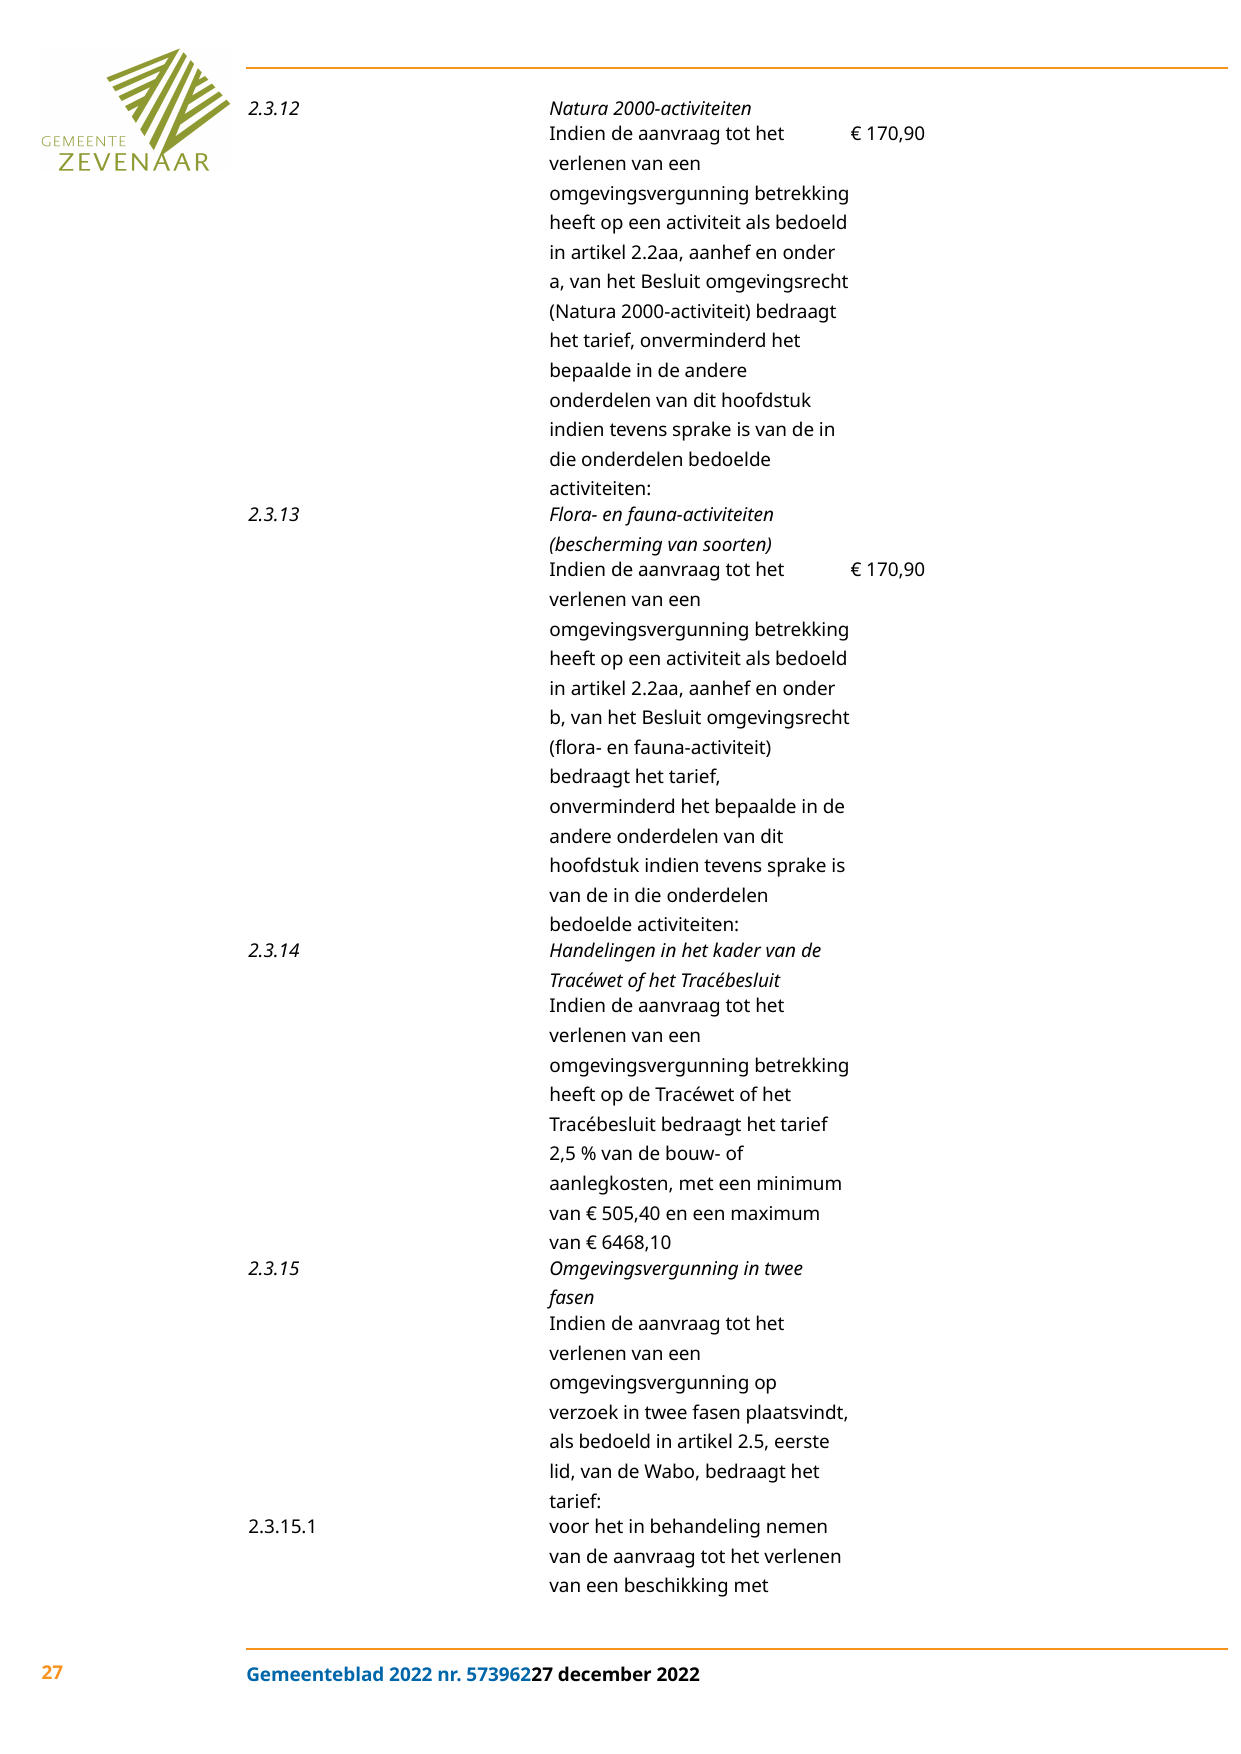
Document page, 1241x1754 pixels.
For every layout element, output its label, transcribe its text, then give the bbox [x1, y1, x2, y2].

table_cell 2.3.14 [248, 937, 549, 993]
table_cell [850, 95, 1152, 121]
table_cell [850, 1514, 1152, 1598]
table_cell 2.3.12 [248, 95, 549, 121]
table_cell € 170,90 [850, 557, 1152, 937]
table_cell Natura 2000-activiteiten [549, 95, 850, 121]
table_cell 2.3.15.1 [248, 1514, 549, 1598]
table_cell [248, 121, 549, 501]
table_cell [850, 937, 1152, 993]
picture [41, 47, 231, 172]
table_cell [248, 993, 549, 1255]
table_cell [850, 1310, 1152, 1513]
table_cell Indien de aanvraag tot het verlenen van een omgevingsvergunning betrekking heeft op de Tracéwet of het Tracébesluit bedraagt het tarief 2,5 % van de bouw- of aanlegkosten, met een minimum van € 505,40 en een maximum van € 6468,10 [549, 993, 850, 1255]
table_cell Indien de aanvraag tot het verlenen van een omgevingsvergunning op verzoek in twee fasen plaatsvindt, als bedoeld in artikel 2.5, eerste lid, van de Wabo, bedraagt het tarief: [549, 1310, 850, 1513]
table_cell [850, 993, 1152, 1255]
table_cell Indien de aanvraag tot het verlenen van een omgevingsvergunning betrekking heeft op een activiteit als bedoeld in artikel 2.2aa, aanhef en onder a, van het Besluit omgevingsrecht (Natura 2000-activiteit) bedraagt het tarief, onverminderd het bepaalde in de andere onderdelen van dit hoofdstuk indien tevens sprake is van de in die onderdelen bedoelde activiteiten: [549, 121, 850, 501]
table_cell [248, 557, 549, 937]
table_cell voor het in behandeling nemen van de aanvraag tot het verlenen van een beschikking met [549, 1514, 850, 1598]
table_cell Omgevingsvergunning in twee fasen [549, 1255, 850, 1310]
table_cell 2.3.13 [248, 501, 549, 557]
table_cell Handelingen in het kader van de Tracéwet of het Tracébesluit [549, 937, 850, 993]
table_cell [850, 501, 1152, 557]
table_cell 2.3.15 [248, 1255, 549, 1310]
table_cell [248, 1310, 549, 1513]
table_cell [850, 1255, 1152, 1310]
table_cell Flora- en fauna-activiteiten (bescherming van soorten) [549, 501, 850, 557]
table_cell € 170,90 [850, 121, 1152, 501]
table_cell Indien de aanvraag tot het verlenen van een omgevingsvergunning betrekking heeft op een activiteit als bedoeld in artikel 2.2aa, aanhef en onder b, van het Besluit omgevingsrecht (flora- en fauna-activiteit) bedraagt het tarief, onverminderd het bepaalde in de andere onderdelen van dit hoofdstuk indien tevens sprake is van de in die onderdelen bedoelde activiteiten: [549, 557, 850, 937]
